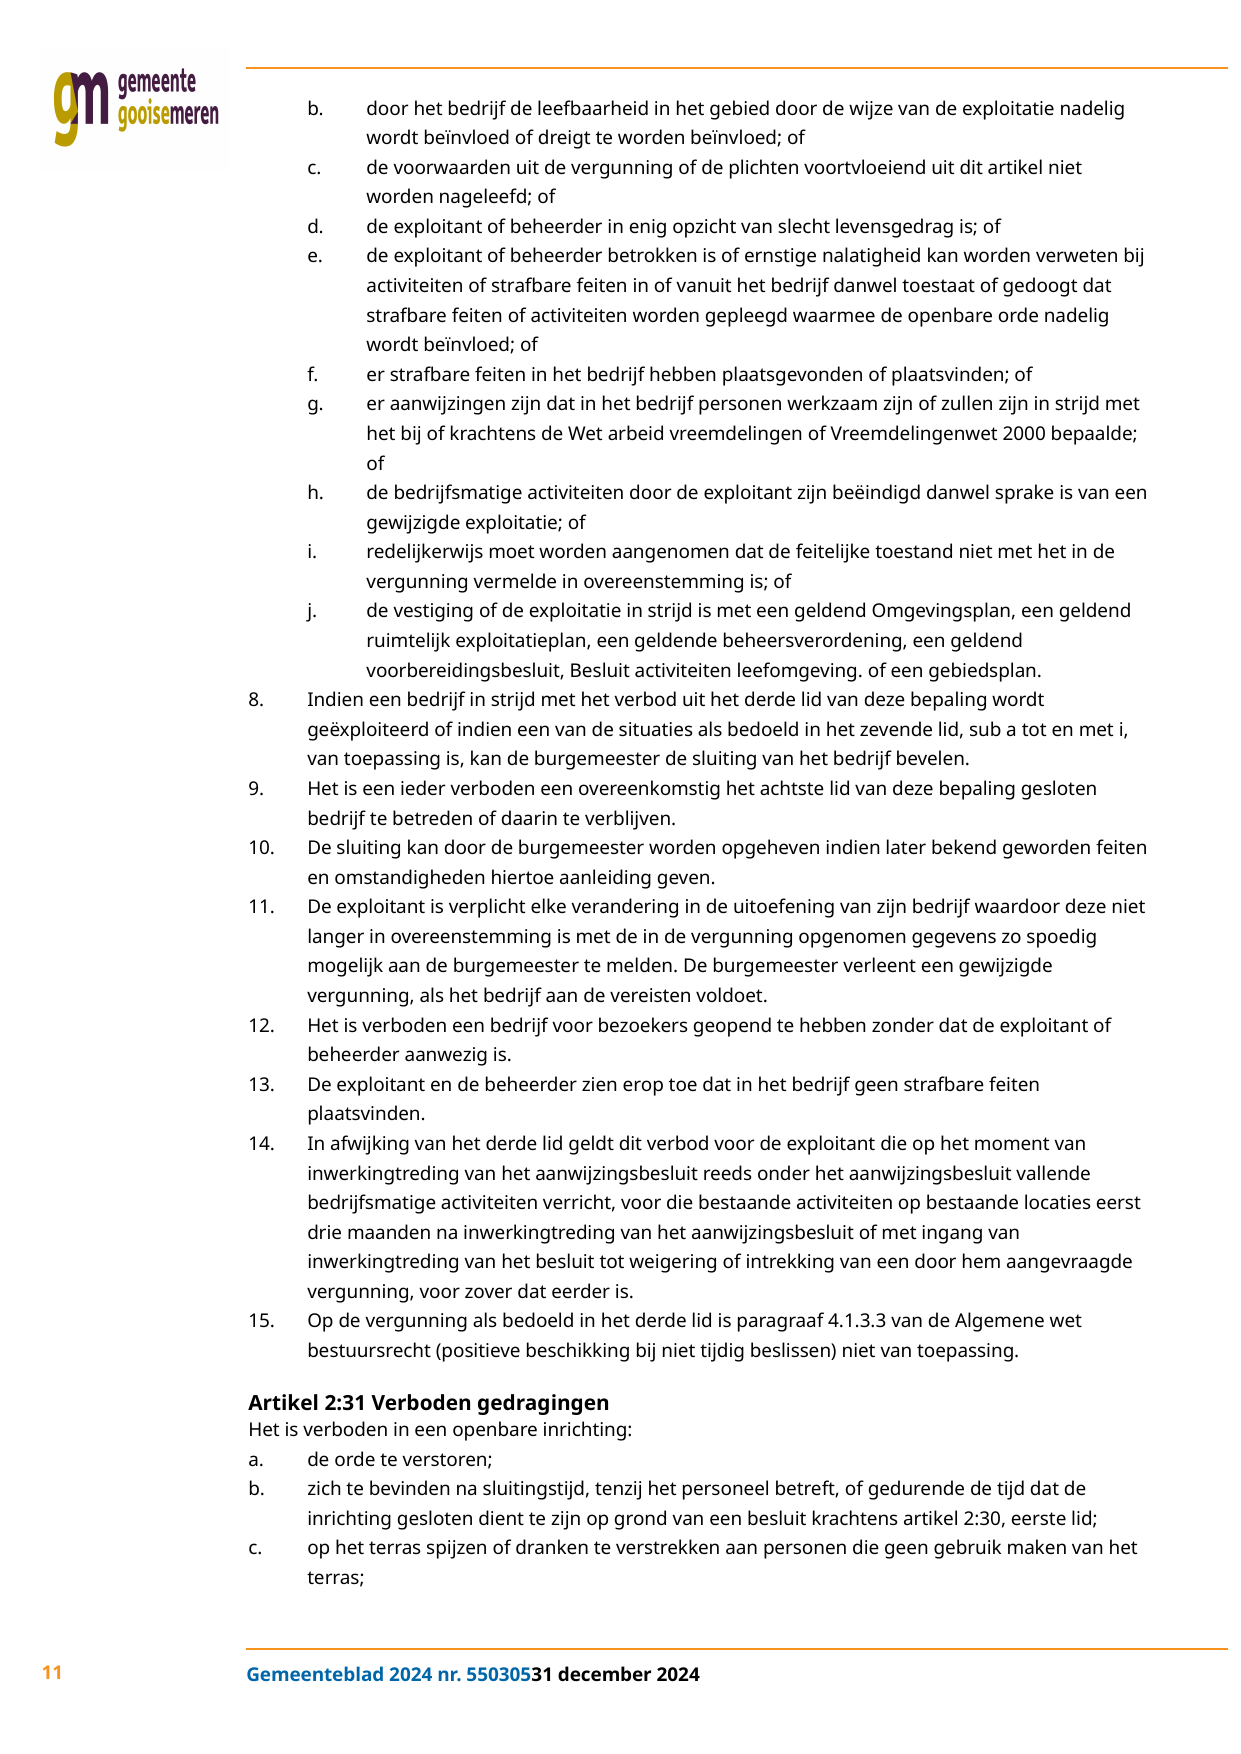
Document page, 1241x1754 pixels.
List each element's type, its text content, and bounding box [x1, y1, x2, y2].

list Het is een ieder verboden een overeenkomstig het achtste lid van deze bepaling gesloten bedrijf te betreden of daarin te verblijven. [248, 775, 1152, 831]
list de bedrijfsmatige activiteiten door de exploitant zijn beëindigd danwel sprake is van een gewijzigde exploitatie; of [307, 479, 1152, 535]
list op het terras spijzen of dranken te verstrekken aan personen die geen gebruik maken van het terras; [248, 1534, 1152, 1590]
list door het bedrijf de leefbaarheid in het gebied door de wijze van de exploitatie nadelig wordt beïnvloed of dreigt te worden beïnvloed; of [307, 95, 1152, 150]
list In afwijking van het derde lid geldt dit verbod voor de exploitant die op het moment van inwerkingtreding van het aanwijzingsbesluit reeds onder het aanwijzingsbesluit vallende bedrijfsmatige activiteiten verricht, voor die bestaande activiteiten op bestaande locaties eerst drie maanden na inwerkingtreding van het aanwijzingsbesluit of met ingang van inwerkingtreding van het besluit tot weigering of intrekking van een door hem aangevraagde vergunning, voor zover dat eerder is. [248, 1130, 1152, 1304]
list De exploitant en de beheerder zien erop toe dat in het bedrijf geen strafbare feiten plaatsvinden. [248, 1071, 1152, 1126]
list de vestiging of de exploitatie in strijd is met een geldend Omgevingsplan, een geldend ruimtelijk exploitatieplan, een geldende beheersverordening, een geldend voorbereidingsbesluit, Besluit activiteiten leefomgeving. of een gebiedsplan. [307, 598, 1152, 683]
picture [41, 47, 231, 172]
list De exploitant is verplicht elke verandering in de uitoefening van zijn bedrijf waardoor deze niet langer in overeenstemming is met de in de vergunning opgenomen gegevens zo spoedig mogelijk aan de burgemeester te melden. De burgemeester verleent een gewijzigde vergunning, als het bedrijf aan de vereisten voldoet. [248, 893, 1152, 1008]
list zich te bevinden na sluitingstijd, tenzij het personeel betreft, of gedurende de tijd dat de inrichting gesloten dient te zijn op grond van een besluit krachtens artikel 2:30, eerste lid; [248, 1475, 1152, 1531]
text Het is verboden in een openbare inrichting: [248, 1416, 1152, 1442]
list de voorwaarden uit de vergunning of de plichten voortvloeiend uit dit artikel niet worden nageleefd; of [307, 154, 1152, 209]
list de orde te verstoren; [248, 1446, 1152, 1471]
list er strafbare feiten in het bedrijf hebben plaatsgevonden of plaatsvinden; of [307, 361, 1152, 387]
list de exploitant of beheerder betrokken is of ernstige nalatigheid kan worden verweten bij activiteiten of strafbare feiten in of vanuit het bedrijf danwel toestaat of gedoogt dat strafbare feiten of activiteiten worden gepleegd waarmee de openbare orde nadelig wordt beïnvloed; of [307, 243, 1152, 357]
list redelijkerwijs moet worden aangenomen dat de feitelijke toestand niet met het in de vergunning vermelde in overeenstemming is; of [307, 538, 1152, 594]
list Indien een bedrijf in strijd met het verbod uit het derde lid van deze bepaling wordt geëxploiteerd of indien een van de situaties als bedoeld in het zevende lid, sub a tot en met i, van toepassing is, kan de burgemeester de sluiting van het bedrijf bevelen. [248, 686, 1152, 771]
list Op de vergunning als bedoeld in het derde lid is paragraaf 4.1.3.3 van de Algemene wet bestuursrecht (positieve beschikking bij niet tijdig beslissen) niet van toepassing. [248, 1308, 1152, 1363]
list de exploitant of beheerder in enig opzicht van slecht levensgedrag is; of [307, 213, 1152, 239]
text Artikel 2:31 Verboden gedragingen [248, 1388, 1152, 1416]
list De sluiting kan door de burgemeester worden opgeheven indien later bekend geworden feiten en omstandigheden hiertoe aanleiding geven. [248, 834, 1152, 890]
list Het is verboden een bedrijf voor bezoekers geopend te hebben zonder dat de exploitant of beheerder aanwezig is. [248, 1012, 1152, 1067]
list er aanwijzingen zijn dat in het bedrijf personen werkzaam zijn of zullen zijn in strijd met het bij of krachtens de Wet arbeid vreemdelingen of Vreemdelingenwet 2000 bepaalde; of [307, 391, 1152, 476]
